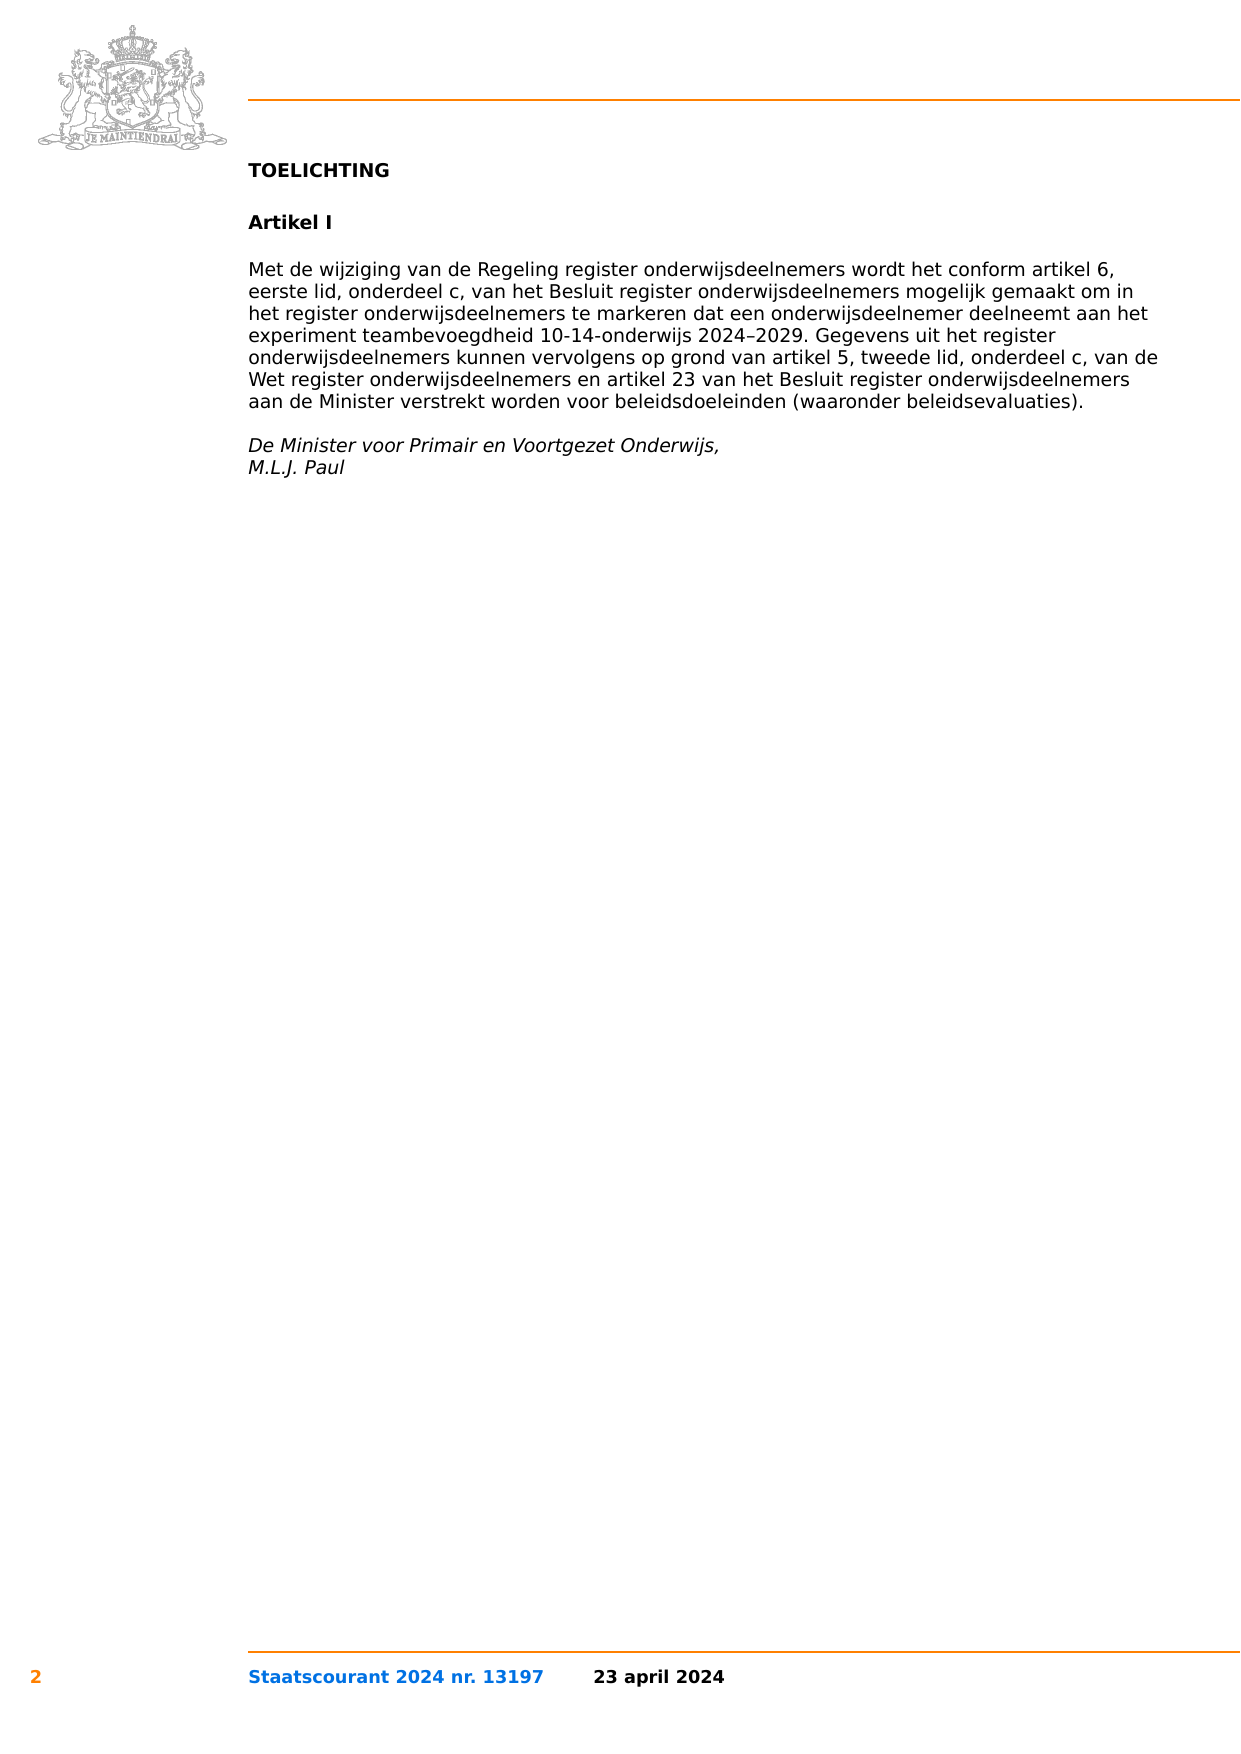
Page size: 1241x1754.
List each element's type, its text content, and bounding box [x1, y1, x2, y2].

subtitle TOELICHTING [248, 160, 1163, 182]
text Met de wijziging van de Regeling register onderwijsdeelnemers wordt het conform artikel 6, eerste lid, onderdeel c, van het Besluit register onderwijsdeelnemers mogelijk gemaakt om in het register onderwijsdeelnemers te markeren dat een onderwijsdeelnemer deelneemt aan het experiment teambevoegdheid 10-14-onderwijs 2024–2029. Gegevens uit het register onderwijsdeelnemers kunnen vervolgens op grond van artikel 5, tweede lid, onderdeel c, van de Wet register onderwijsdeelnemers en artikel 23 van het Besluit register onderwijsdeelnemers aan de Minister verstrekt worden voor beleidsdoeleinden (waaronder beleidsevaluaties). [248, 259, 1163, 413]
text De Minister voor Primair en Voortgezet Onderwijs, M.L.J. Paul [248, 434, 1163, 478]
subtitle Artikel I [248, 212, 1163, 234]
picture [38, 25, 227, 150]
